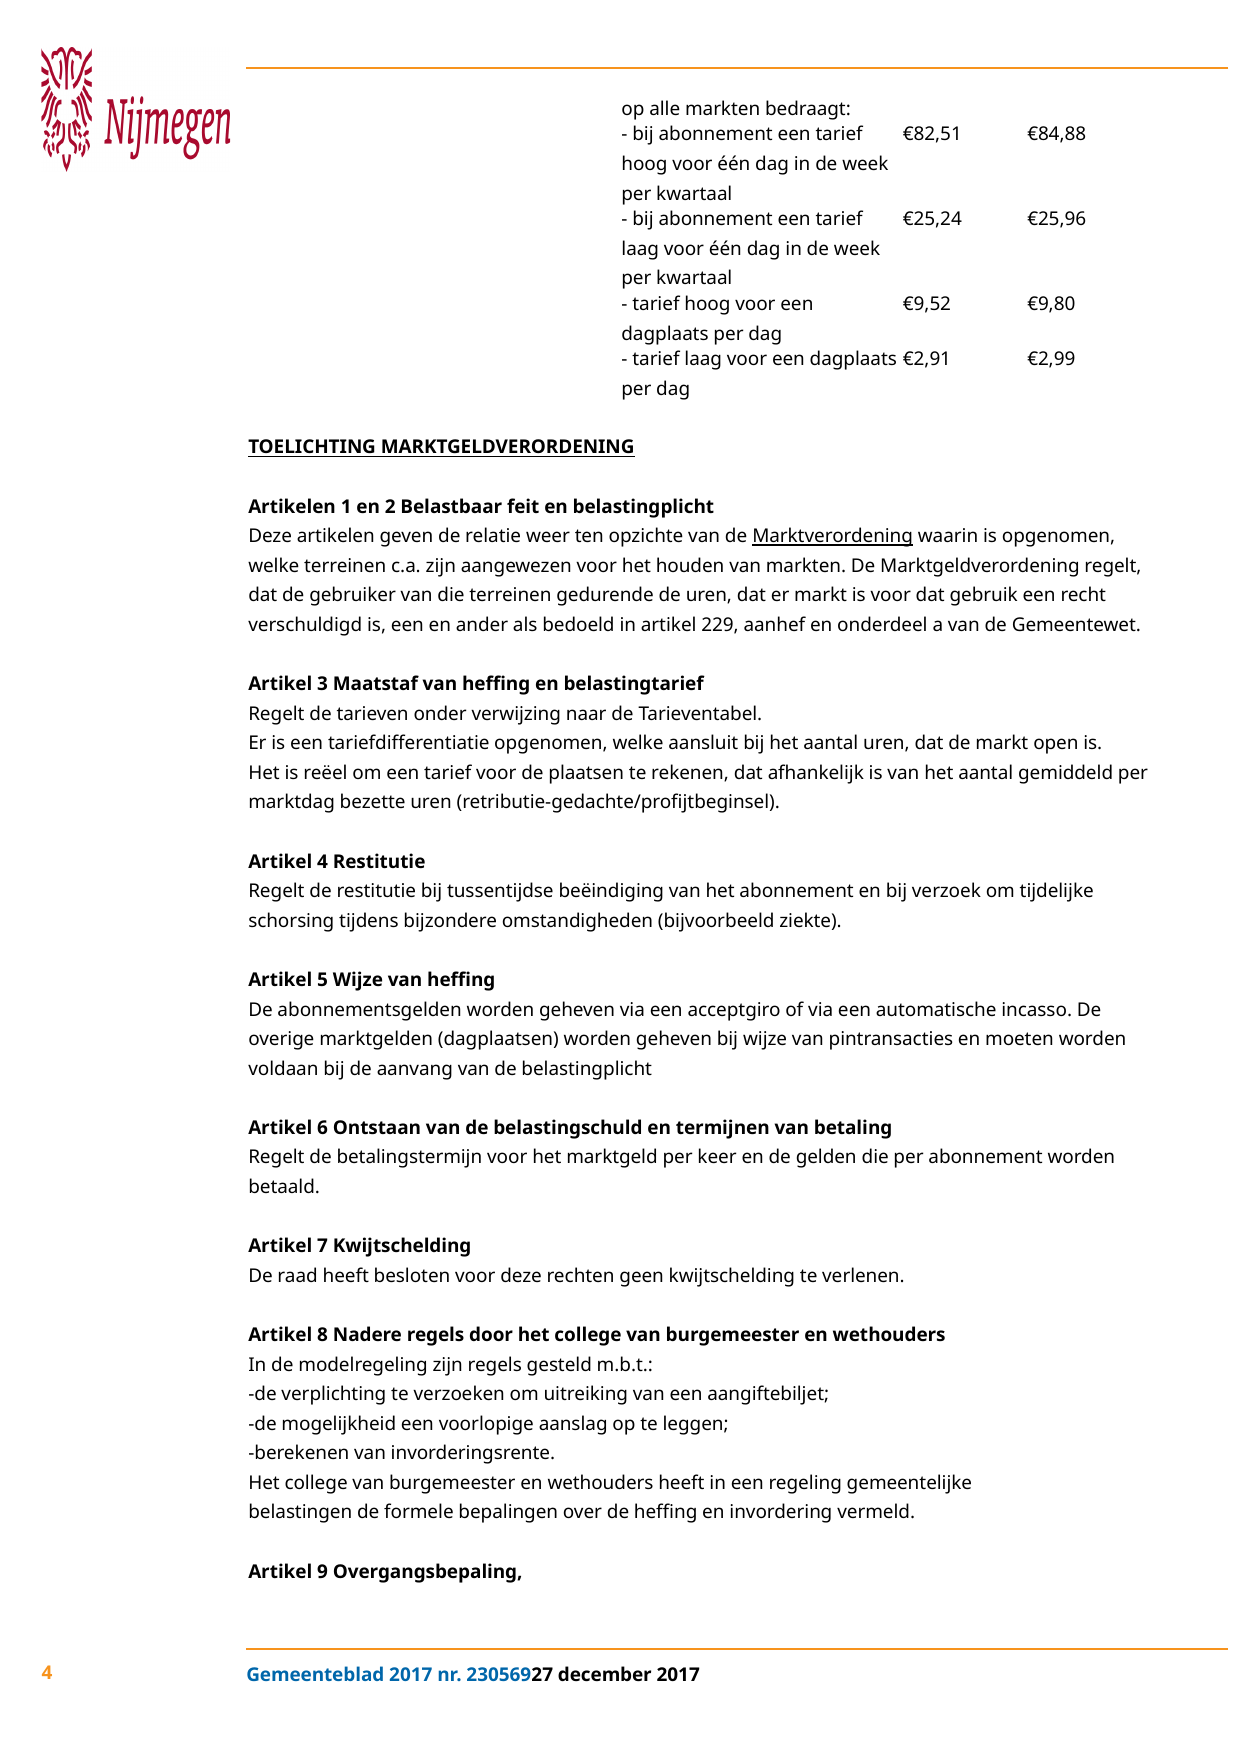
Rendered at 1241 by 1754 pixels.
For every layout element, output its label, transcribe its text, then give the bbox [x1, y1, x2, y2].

table_cell [373, 95, 497, 121]
table_cell [497, 121, 621, 205]
text -de mogelijkheid een voorlopige aanslag op te leggen; [248, 1410, 1152, 1436]
table_cell [497, 205, 621, 290]
table_cell [248, 346, 372, 401]
text Er is een tariefdifferentiatie opgenomen, welke aansluit bij het aantal uren, dat de markt open is. [248, 729, 1152, 755]
table_cell [373, 290, 497, 346]
table_cell €9,80 [1027, 290, 1152, 346]
table_cell [903, 95, 1027, 121]
text Het college van burgemeester en wethouders heeft in een regeling gemeentelijke [248, 1469, 1152, 1495]
text Regelt de betalingstermijn voor het marktgeld per keer en de gelden die per abonnement worden betaald. [248, 1144, 1152, 1199]
picture [41, 47, 231, 172]
text Het is reëel om een tarief voor de plaatsen te rekenen, dat afhankelijk is van het aantal gemiddeld per marktdag bezette uren (retributie-gedachte/profijtbeginsel). [248, 759, 1152, 814]
text Artikel 4 Restitutie [248, 848, 1152, 874]
table_cell - bij abonnement een tarief laag voor één dag in de week per kwartaal [621, 205, 903, 290]
table_cell [248, 205, 372, 290]
table_cell €9,52 [903, 290, 1027, 346]
text TOELICHTING MARKTGELDVERORDENING [248, 434, 1152, 459]
text De abonnementsgelden worden geheven via een acceptgiro of via een automatische incasso. De overige marktgelden (dagplaatsen) worden geheven bij wijze van pintransacties en moeten worden voldaan bij de aanvang van de belastingplicht [248, 996, 1152, 1081]
text belastingen de formele bepalingen over de heffing en invordering vermeld. [248, 1499, 1152, 1524]
table_cell [248, 95, 372, 121]
text Regelt de restitutie bij tussentijdse beëindiging van het abonnement en bij verzoek om tijdelijke schorsing tijdens bijzondere omstandigheden (bijvoorbeeld ziekte). [248, 877, 1152, 933]
text Artikel 8 Nadere regels door het college van burgemeester en wethouders [248, 1321, 1152, 1347]
table_cell [373, 121, 497, 205]
text Artikel 6 Ontstaan van de belastingschuld en termijnen van betaling [248, 1114, 1152, 1140]
text Artikelen 1 en 2 Belastbaar feit en belastingplicht [248, 493, 1152, 519]
table_cell [497, 95, 621, 121]
table_cell [497, 290, 621, 346]
text De raad heeft besloten voor deze rechten geen kwijtschelding te verlenen. [248, 1262, 1152, 1288]
text Artikel 9 Overgangsbepaling, [248, 1558, 1152, 1584]
text -berekenen van invorderingsrente. [248, 1439, 1152, 1465]
text In de modelregeling zijn regels gesteld m.b.t.: [248, 1351, 1152, 1377]
table_cell [373, 346, 497, 401]
table_cell op alle markten bedraagt: [621, 95, 903, 121]
table_cell €84,88 [1027, 121, 1152, 205]
text Artikel 3 Maatstaf van heffing en belastingtarief [248, 670, 1152, 696]
table_cell [248, 121, 372, 205]
table_cell €25,24 [903, 205, 1027, 290]
text Artikel 5 Wijze van heffing [248, 966, 1152, 992]
table_cell [1027, 95, 1152, 121]
table_cell - tarief hoog voor een dagplaats per dag [621, 290, 903, 346]
table_cell €2,99 [1027, 346, 1152, 401]
table_cell €25,96 [1027, 205, 1152, 290]
text Deze artikelen geven de relatie weer ten opzichte van de Marktverordening waarin is opgenomen, welke terreinen c.a. zijn aangewezen voor het houden van markten. De Marktgeldverordening regelt, dat de gebruiker van die terreinen gedurende de uren, dat er markt is voor dat gebruik een recht verschuldigd is, een en ander als bedoeld in artikel 229, aanhef en onderdeel a van de Gemeentewet. [248, 522, 1152, 637]
table_cell €2,91 [903, 346, 1027, 401]
table_cell €82,51 [903, 121, 1027, 205]
text -de verplichting te verzoeken om uitreiking van een aangiftebiljet; [248, 1380, 1152, 1406]
table_cell [373, 205, 497, 290]
table_cell [497, 346, 621, 401]
table_cell [248, 290, 372, 346]
table_cell - tarief laag voor een dagplaats per dag [621, 346, 903, 401]
text Regelt de tarieven onder verwijzing naar de Tarieventabel. [248, 700, 1152, 726]
text Artikel 7 Kwijtschelding [248, 1232, 1152, 1258]
table_cell - bij abonnement een tarief hoog voor één dag in de week per kwartaal [621, 121, 903, 205]
